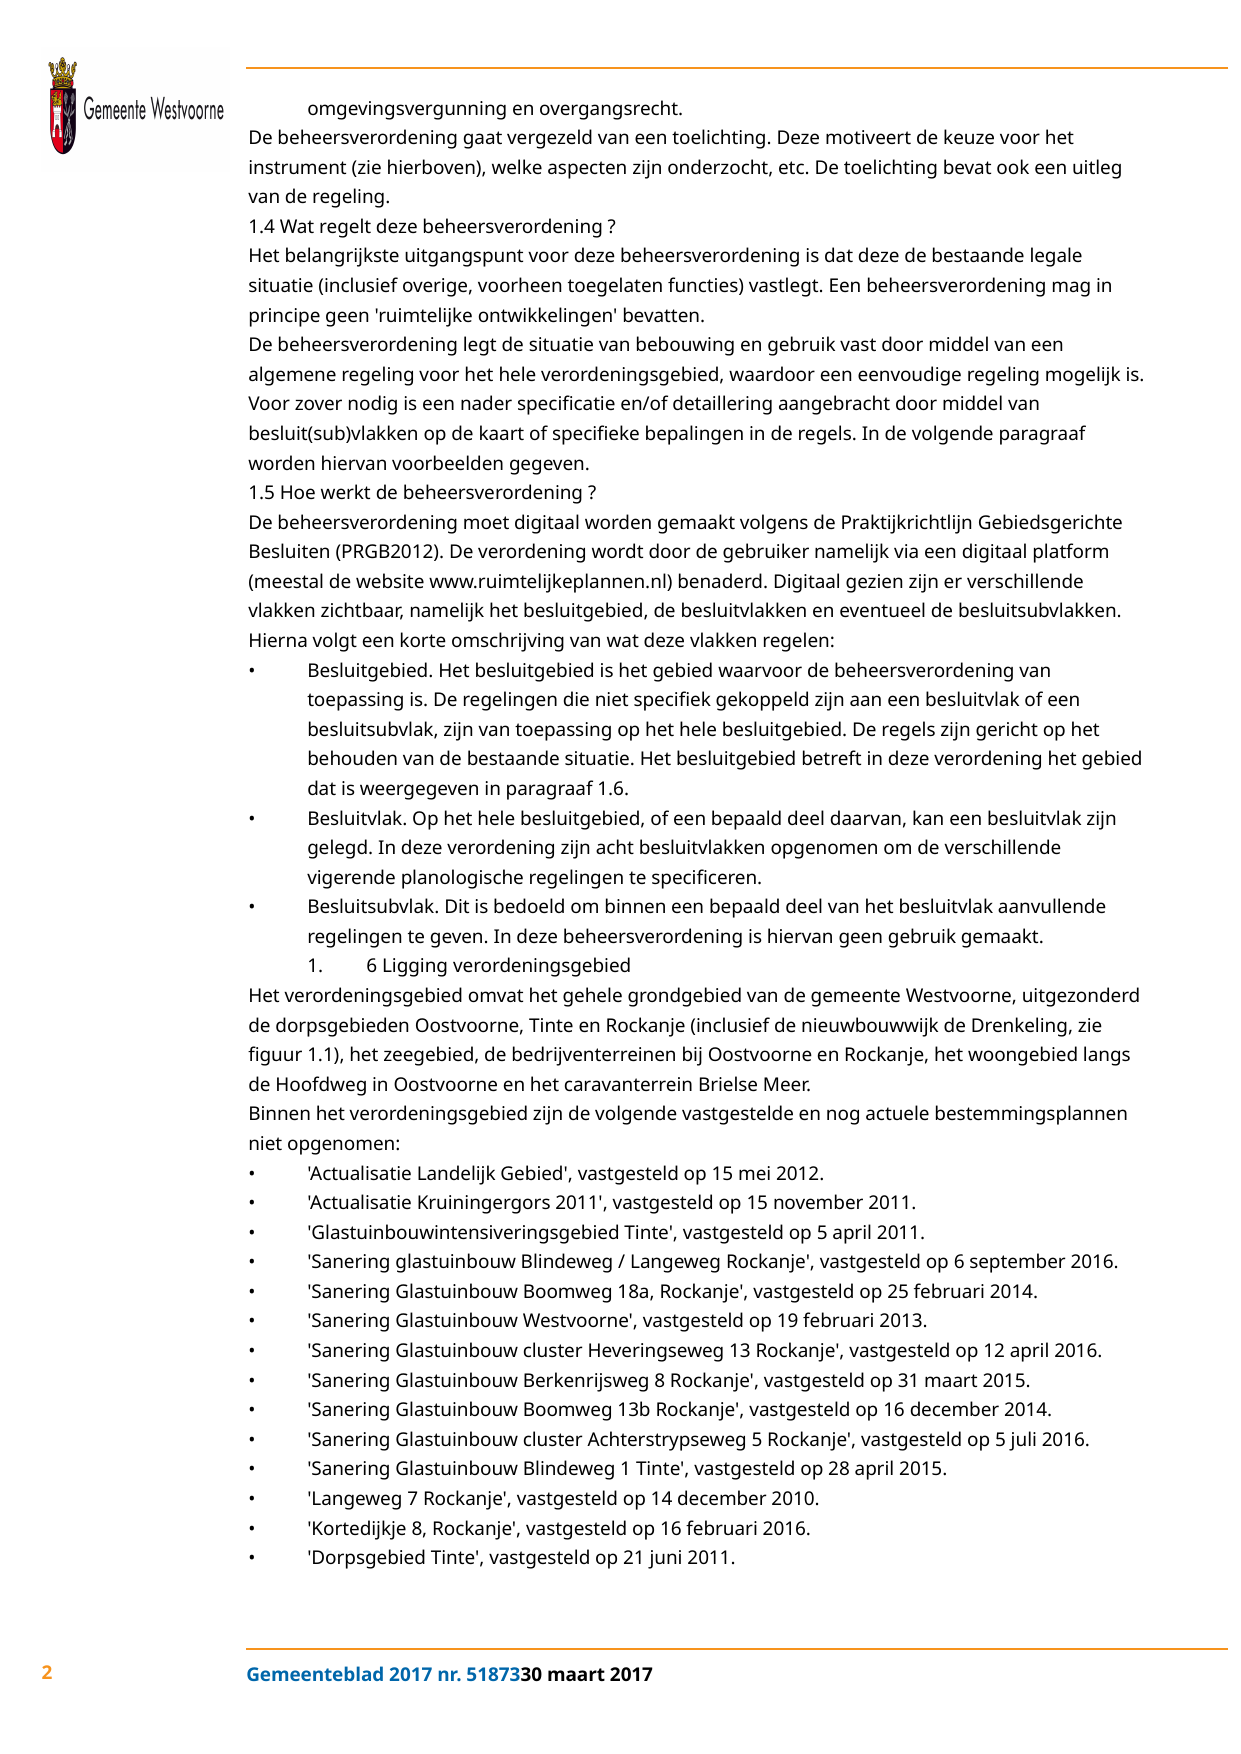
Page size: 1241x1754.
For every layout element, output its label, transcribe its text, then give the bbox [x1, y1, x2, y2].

list omgevingsvergunning en overgangsrecht. [248, 95, 1152, 121]
list 'Sanering Glastuinbouw Berkenrijsweg 8 Rockanje', vastgesteld op 31 maart 2015. [248, 1367, 1152, 1393]
text 1.4 Wat regelt deze beheersverordening ? [248, 213, 1152, 239]
list 'Dorpsgebied Tinte', vastgesteld op 21 juni 2011. [248, 1544, 1152, 1570]
list 'Sanering Glastuinbouw Blindeweg 1 Tinte', vastgesteld op 28 april 2015. [248, 1456, 1152, 1481]
text De beheersverordening moet digitaal worden gemaakt volgens de Praktijkrichtlijn Gebiedsgerichte Besluiten (PRGB2012). De verordening wordt door de gebruiker namelijk via een digitaal platform (meestal de website www.ruimtelijkeplannen.nl) benaderd. Digitaal gezien zijn er verschillende vlakken zichtbaar, namelijk het besluitgebied, de besluitvlakken en eventueel de besluitsubvlakken. Hierna volgt een korte omschrijving van wat deze vlakken regelen: [248, 509, 1152, 653]
picture [41, 47, 231, 172]
list 'Langeweg 7 Rockanje', vastgesteld op 14 december 2010. [248, 1485, 1152, 1511]
list 'Sanering Glastuinbouw Westvoorne', vastgesteld op 19 februari 2013. [248, 1308, 1152, 1333]
text Binnen het verordeningsgebied zijn de volgende vastgestelde en nog actuele bestemmingsplannen niet opgenomen: [248, 1101, 1152, 1156]
text 1.5 Hoe werkt de beheersverordening ? [248, 479, 1152, 505]
list 6 Ligging verordeningsgebied [307, 953, 1152, 978]
text De beheersverordening legt de situatie van bebouwing en gebruik vast door middel van een algemene regeling voor het hele verordeningsgebied, waardoor een eenvoudige regeling mogelijk is. Voor zover nodig is een nader specificatie en/of detaillering aangebracht door middel van besluit(sub)vlakken op de kaart of specifieke bepalingen in de regels. In de volgende paragraaf worden hiervan voorbeelden gegeven. [248, 331, 1152, 476]
list 'Actualisatie Landelijk Gebied', vastgesteld op 15 mei 2012. [248, 1160, 1152, 1186]
list 'Kortedijkje 8, Rockanje', vastgesteld op 16 februari 2016. [248, 1515, 1152, 1541]
list 'Sanering Glastuinbouw cluster Achterstrypseweg 5 Rockanje', vastgesteld op 5 juli 2016. [248, 1426, 1152, 1452]
list 'Sanering Glastuinbouw cluster Heveringseweg 13 Rockanje', vastgesteld op 12 april 2016. [248, 1337, 1152, 1363]
text Het belangrijkste uitgangspunt voor deze beheersverordening is dat deze de bestaande legale situatie (inclusief overige, voorheen toegelaten functies) vastlegt. Een beheersverordening mag in principe geen 'ruimtelijke ontwikkelingen' bevatten. [248, 243, 1152, 328]
list 'Sanering glastuinbouw Blindeweg / Langeweg Rockanje', vastgesteld op 6 september 2016. [248, 1248, 1152, 1274]
list Besluitgebied. Het besluitgebied is het gebied waarvoor de beheersverordening van toepassing is. De regelingen die niet specifiek gekoppeld zijn aan een besluitvlak of een besluitsubvlak, zijn van toepassing op het hele besluitgebied. De regels zijn gericht op het behouden van de bestaande situatie. Het besluitgebied betreft in deze verordening het gebied dat is weergegeven in paragraaf 1.6. [248, 657, 1152, 801]
list 'Actualisatie Kruiningergors 2011', vastgesteld op 15 november 2011. [248, 1189, 1152, 1215]
list 'Sanering Glastuinbouw Boomweg 13b Rockanje', vastgesteld op 16 december 2014. [248, 1396, 1152, 1422]
text De beheersverordening gaat vergezeld van een toelichting. Deze motiveert de keuze voor het instrument (zie hierboven), welke aspecten zijn onderzocht, etc. De toelichting bevat ook een uitleg van de regeling. [248, 124, 1152, 209]
list Besluitvlak. Op het hele besluitgebied, of een bepaald deel daarvan, kan een besluitvlak zijn gelegd. In deze verordening zijn acht besluitvlakken opgenomen om de verschillende vigerende planologische regelingen te specificeren. [248, 805, 1152, 890]
text Het verordeningsgebied omvat het gehele grondgebied van de gemeente Westvoorne, uitgezonderd de dorpsgebieden Oostvoorne, Tinte en Rockanje (inclusief de nieuwbouwwijk de Drenkeling, zie figuur 1.1), het zeegebied, de bedrijventerreinen bij Oostvoorne en Rockanje, het woongebied langs de Hoofdweg in Oostvoorne en het caravanterrein Brielse Meer. [248, 982, 1152, 1097]
list 'Sanering Glastuinbouw Boomweg 18a, Rockanje', vastgesteld op 25 februari 2014. [248, 1278, 1152, 1304]
list 'Glastuinbouwintensiveringsgebied Tinte', vastgesteld op 5 april 2011. [248, 1219, 1152, 1245]
list Besluitsubvlak. Dit is bedoeld om binnen een bepaald deel van het besluitvlak aanvullende regelingen te geven. In deze beheersverordening is hiervan geen gebruik gemaakt. [248, 893, 1152, 949]
